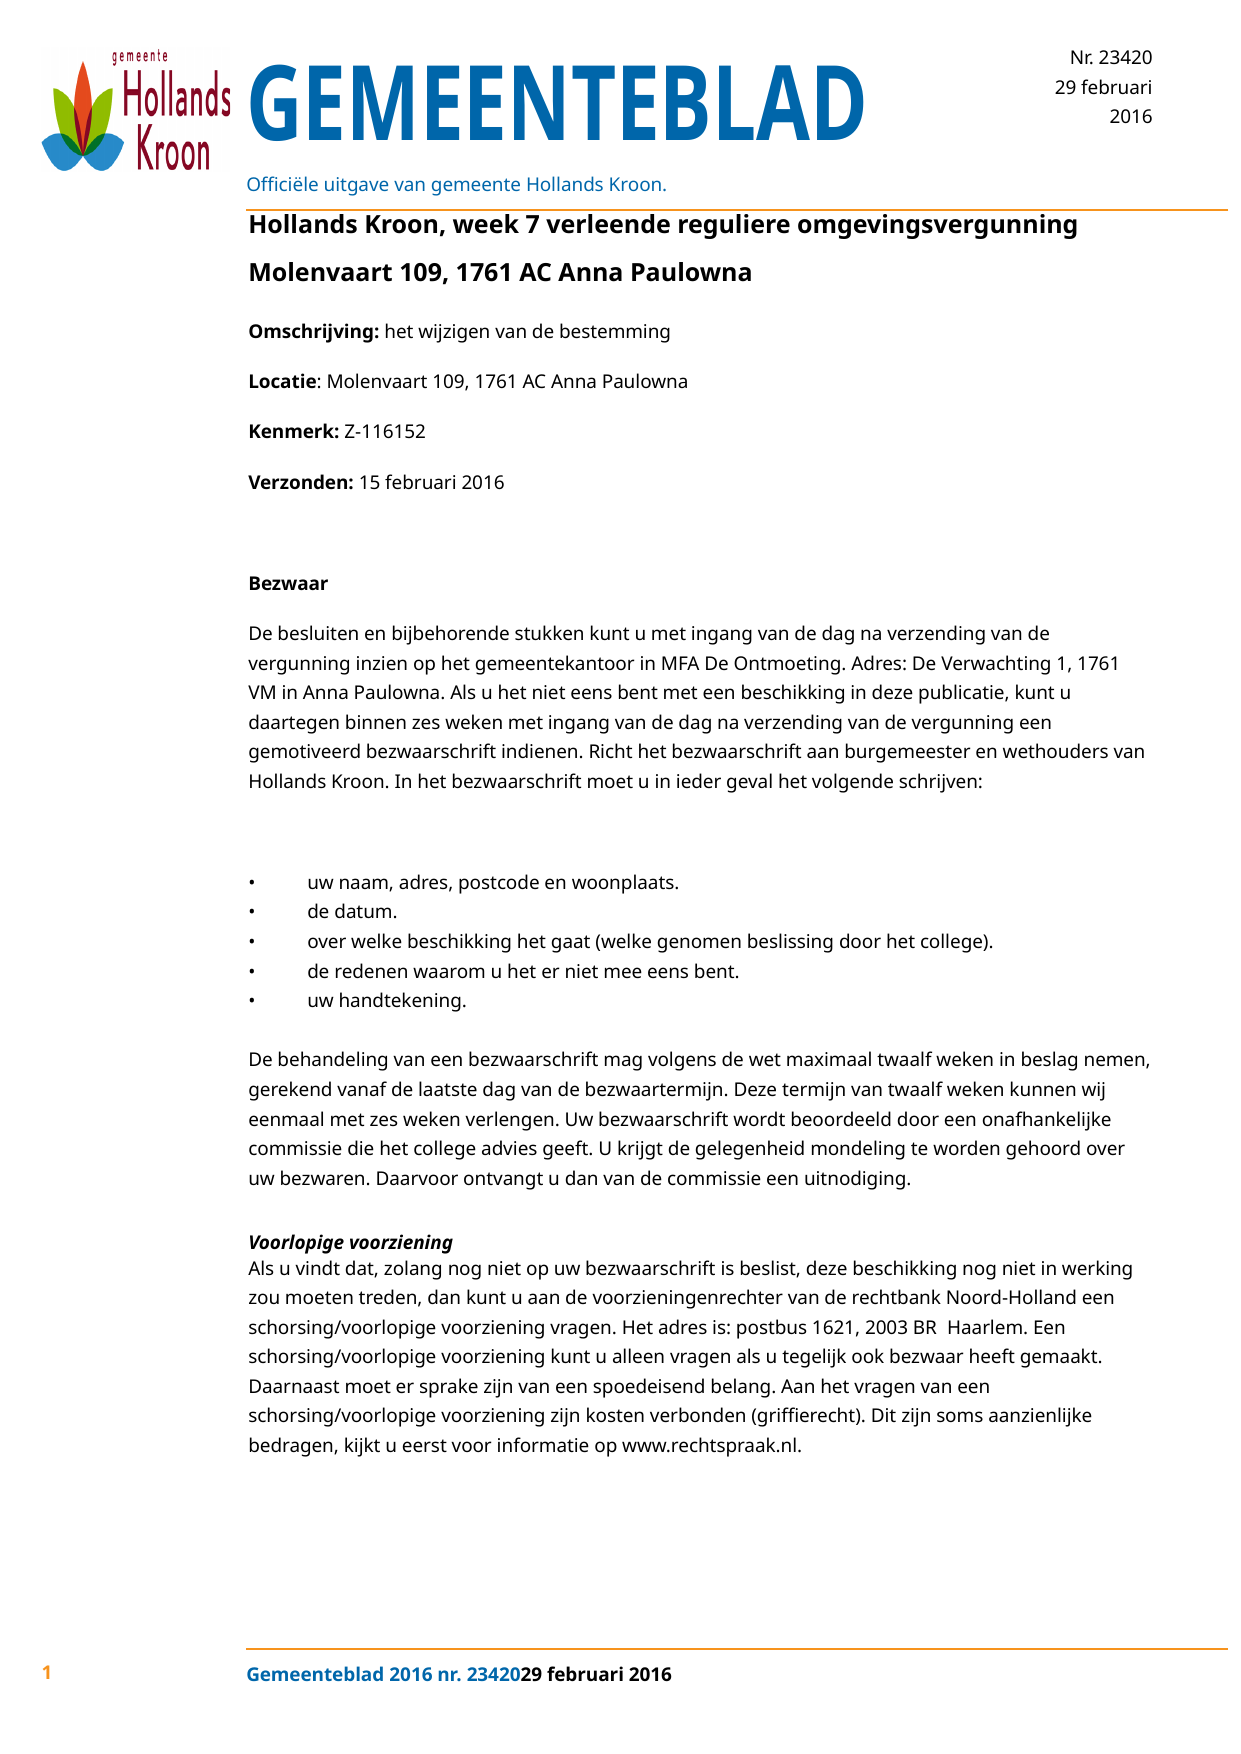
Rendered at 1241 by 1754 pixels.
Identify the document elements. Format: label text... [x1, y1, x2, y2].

text Locatie: Molenvaart 109, 1761 AC Anna Paulowna [248, 368, 1152, 394]
list uw handtekening. [248, 987, 1152, 1013]
list de datum. [248, 899, 1152, 924]
text Bezwaar [248, 570, 1152, 596]
list over welke beschikking het gaat (welke genomen beslissing door het college). [248, 928, 1152, 954]
text De behandeling van een bezwaarschrift mag volgens de wet maximaal twaalf weken in beslag nemen, gerekend vanaf de laatste dag van de bezwaartermijn. Deze termijn van twaalf weken kunnen wij eenmaal met zes weken verlengen. Uw bezwaarschrift wordt beoordeeld door een onafhankelijke commissie die het college advies geeft. U krijgt de gelegenheid mondeling te worden gehoord over uw bezwaren. Daarvoor ontvangt u dan van de commissie een uitnodiging. [248, 1047, 1152, 1191]
text Voorlopige voorziening [248, 1229, 1152, 1255]
text Kenmerk: Z-116152 [248, 419, 1152, 444]
text Omschrijving: het wijzigen van de bestemming [248, 318, 1152, 344]
text De besluiten en bijbehorende stukken kunt u met ingang van de dag na verzending van de vergunning inzien op het gemeentekantoor in MFA De Ontmoeting. Adres: De Verwachting 1, 1761 VM in Anna Paulowna. Als u het niet eens bent met een beschikking in deze publicatie, kunt u daartegen binnen zes weken met ingang van de dag na verzending van de vergunning een gemotiveerd bezwaarschrift indienen. Richt het bezwaarschrift aan burgemeester en wethouders van Hollands Kroon. In het bezwaarschrift moet u in ieder geval het volgende schrijven: [248, 620, 1152, 794]
text Als u vindt dat, zolang nog niet op uw bezwaarschrift is beslist, deze beschikking nog niet in werking zou moeten treden, dan kunt u aan de voorzieningenrechter van de rechtbank Noord-Holland een schorsing/voorlopige voorziening vragen. Het adres is: postbus 1621, 2003 BR Haarlem. Een schorsing/voorlopige voorziening kunt u alleen vragen als u tegelijk ook bezwaar heeft gemaakt. Daarnaast moet er sprake zijn van een spoedeisend belang. Aan het vragen van een schorsing/voorlopige voorziening zijn kosten verbonden (griffierecht). Dit zijn soms aanzienlijke bedragen, kijkt u eerst voor informatie op www.rechtspraak.nl. [248, 1255, 1152, 1458]
text Hollands Kroon, week 7 verleende reguliere omgevingsvergunning Molenvaart 109, 1761 AC Anna Paulowna [248, 211, 1152, 288]
text Verzonden: 15 februari 2016 [248, 469, 1152, 495]
list de redenen waarom u het er niet mee eens bent. [248, 958, 1152, 984]
list uw naam, adres, postcode en woonplaats. [248, 869, 1152, 895]
picture [41, 47, 231, 172]
